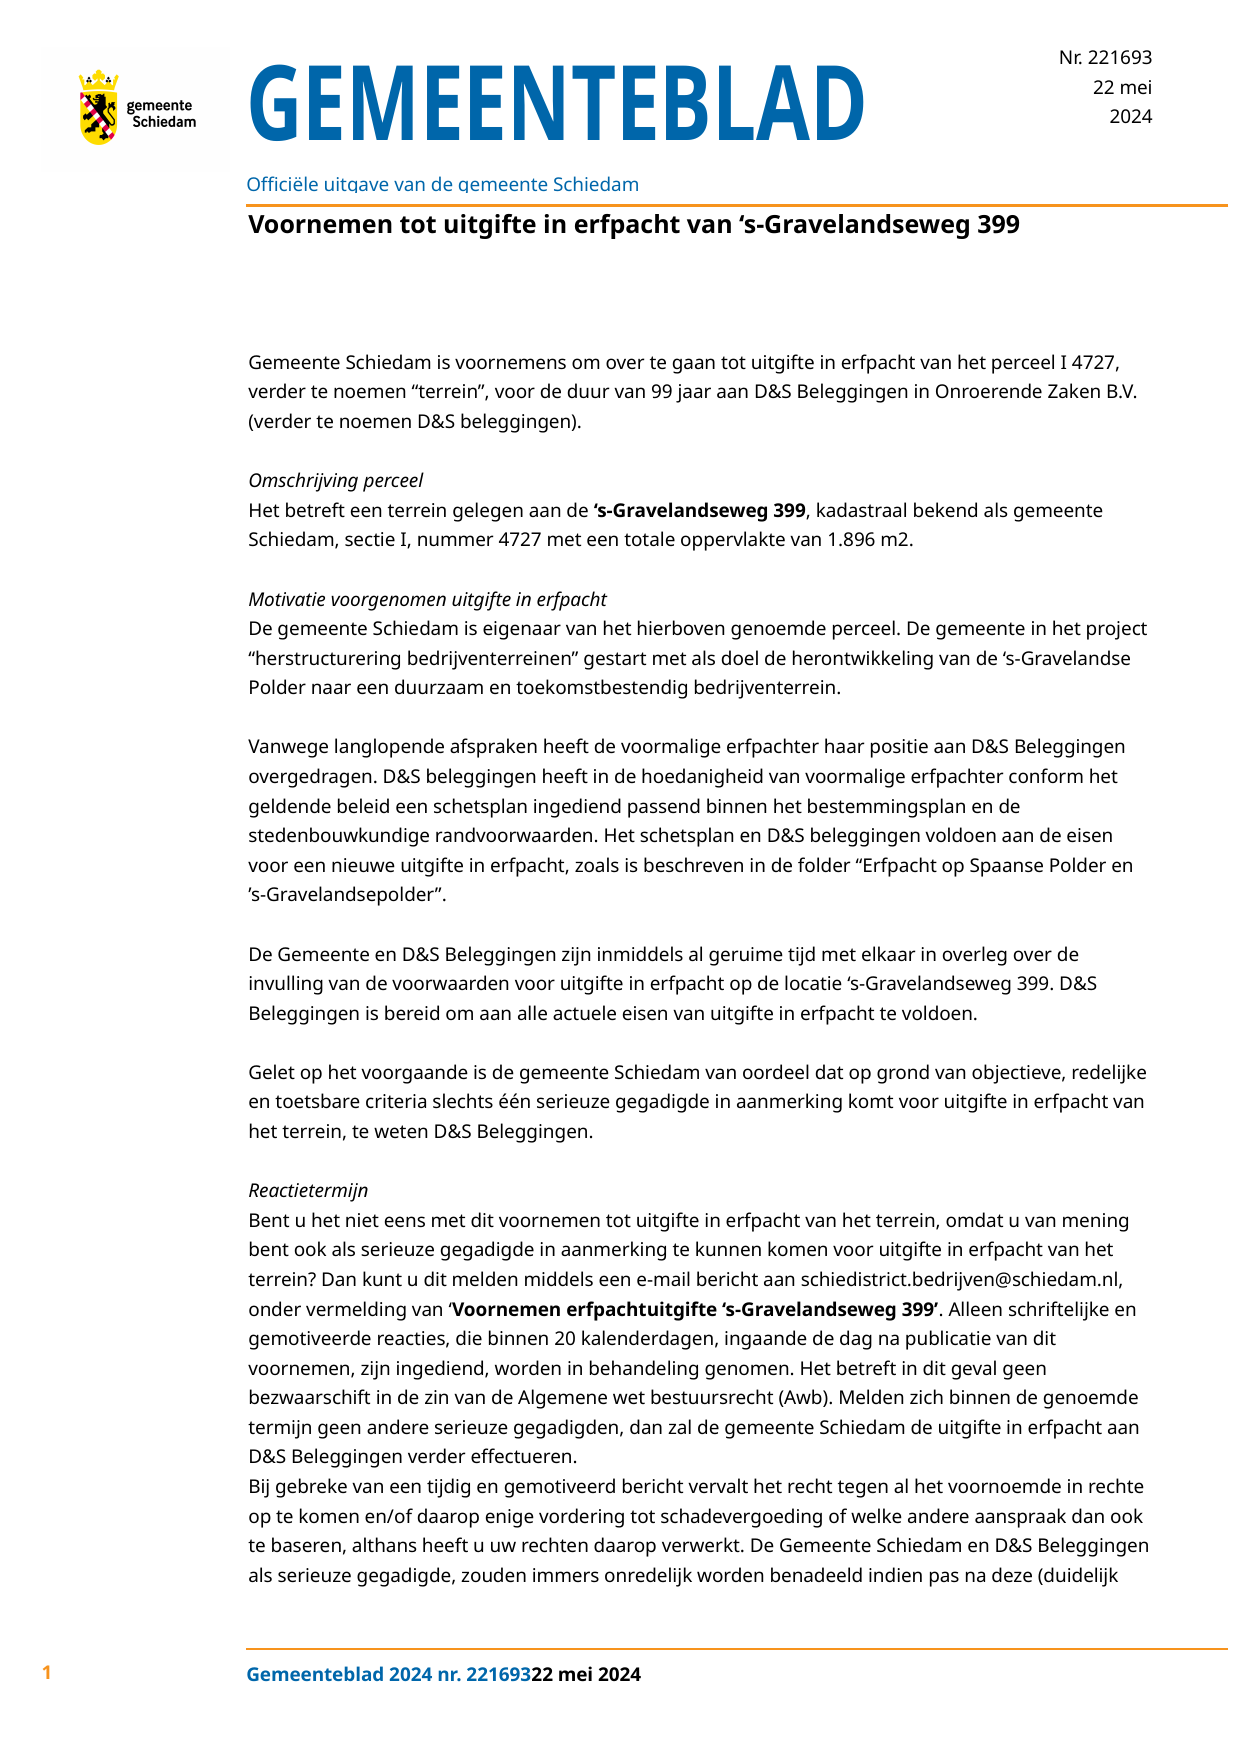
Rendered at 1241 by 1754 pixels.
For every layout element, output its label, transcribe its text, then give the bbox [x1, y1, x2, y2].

text Gemeente Schiedam is voornemens om over te gaan tot uitgifte in erfpacht van het perceel I 4727, verder te noemen “terrein”, voor de duur van 99 jaar aan D&S Beleggingen in Onroerende Zaken B.V. (verder te noemen D&S beleggingen). [248, 349, 1152, 434]
text Bent u het niet eens met dit voornemen tot uitgifte in erfpacht van het terrein, omdat u van mening bent ook als serieuze gegadigde in aanmerking te kunnen komen voor uitgifte in erfpacht van het terrein? Dan kunt u dit melden middels een e-mail bericht aan schiedistrict.bedrijven@schiedam.nl, onder vermelding van ‘Voornemen erfpachtuitgifte ‘s-Gravelandseweg 399’. Alleen schriftelijke en gemotiveerde reacties, die binnen 20 kalenderdagen, ingaande de dag na publicatie van dit voornemen, zijn ingediend, worden in behandeling genomen. Het betreft in dit geval geen bezwaarschift in de zin van de Algemene wet bestuursrecht (Awb). Melden zich binnen de genoemde termijn geen andere serieuze gegadigden, dan zal de gemeente Schiedam de uitgifte in erfpacht aan D&S Beleggingen verder effectueren. [248, 1207, 1152, 1469]
text Vanwege langlopende afspraken heeft de voormalige erfpachter haar positie aan D&S Beleggingen overgedragen. D&S beleggingen heeft in de hoedanigheid van voormalige erfpachter conform het geldende beleid een schetsplan ingediend passend binnen het bestemmingsplan en de stedenbouwkundige randvoorwaarden. Het schetsplan en D&S beleggingen voldoen aan de eisen voor een nieuwe uitgifte in erfpacht, zoals is beschreven in de folder “Erfpacht op Spaanse Polder en ’s-Gravelandsepolder”. [248, 734, 1152, 907]
text Voornemen tot uitgifte in erfpacht van ‘s-Gravelandseweg 399 [248, 207, 1152, 241]
text De Gemeente en D&S Beleggingen zijn inmiddels al geruime tijd met elkaar in overleg over de invulling van de voorwaarden voor uitgifte in erfpacht op de locatie ‘s-Gravelandseweg 399. D&S Beleggingen is bereid om aan alle actuele eisen van uitgifte in erfpacht te voldoen. [248, 941, 1152, 1026]
text Het betreft een terrein gelegen aan de ‘s-Gravelandseweg 399, kadastraal bekend als gemeente Schiedam, sectie I, nummer 4727 met een totale oppervlakte van 1.896 m2. [248, 497, 1152, 552]
text Gelet op het voorgaande is de gemeente Schiedam van oordeel dat op grond van objectieve, redelijke en toetsbare criteria slechts één serieuze gegadigde in aanmerking komt voor uitgifte in erfpacht van het terrein, te weten D&S Beleggingen. [248, 1059, 1152, 1144]
text Reactietermijn [248, 1177, 1152, 1203]
text De gemeente Schiedam is eigenaar van het hierboven genoemde perceel. De gemeente in het project “herstructurering bedrijventerreinen” gestart met als doel de herontwikkeling van de ‘s-Gravelandse Polder naar een duurzaam en toekomstbestendig bedrijventerrein. [248, 615, 1152, 700]
text Bij gebreke van een tijdig en gemotiveerd bericht vervalt het recht tegen al het voornoemde in rechte op te komen en/of daarop enige vordering tot schadevergoeding of welke andere aanspraak dan ook te baseren, althans heeft u uw rechten daarop verwerkt. De Gemeente Schiedam en D&S Beleggingen als serieuze gegadigde, zouden immers onredelijk worden benadeeld indien pas na deze (duidelijk [248, 1473, 1152, 1588]
text Motivatie voorgenomen uitgifte in erfpacht [248, 586, 1152, 612]
text Omschrijving perceel [248, 467, 1152, 493]
picture [41, 47, 231, 172]
